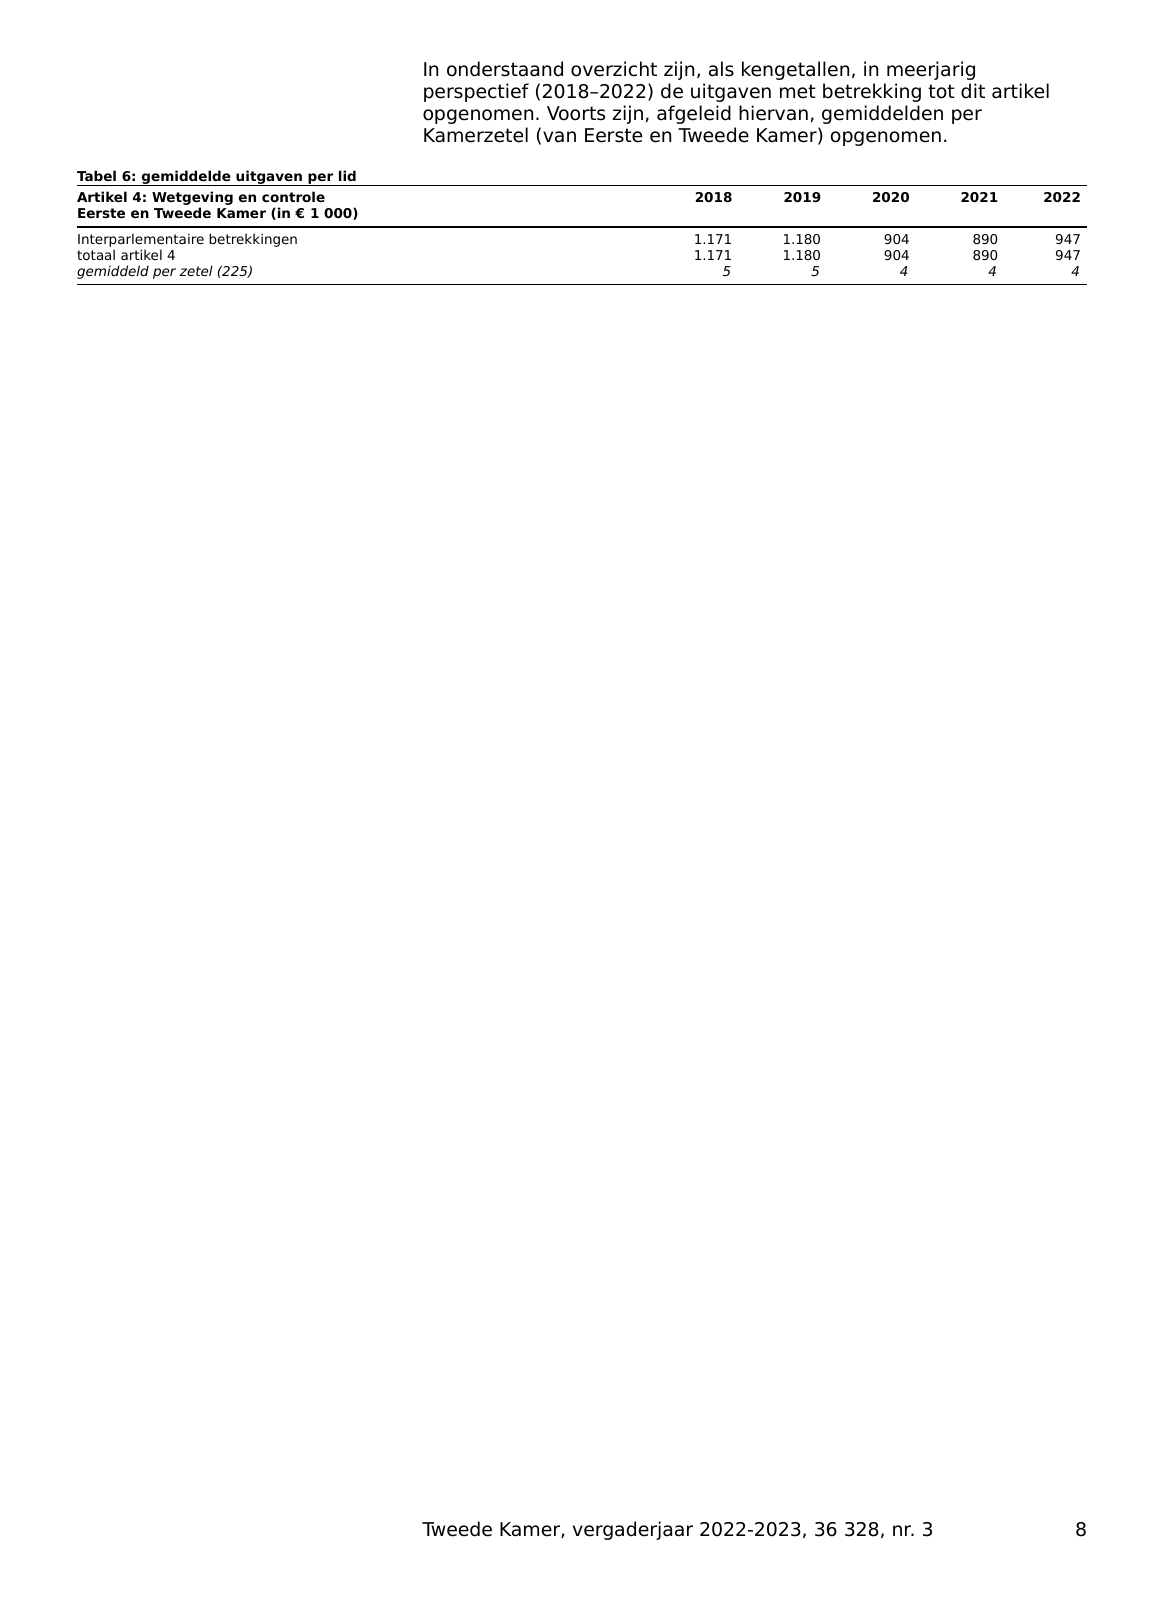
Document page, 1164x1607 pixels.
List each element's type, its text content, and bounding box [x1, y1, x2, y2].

table_cell 947 [1004, 228, 1087, 248]
table_cell 904 [827, 228, 915, 248]
table_cell Interparlementaire betrekkingen [77, 228, 649, 248]
table_cell 904 [827, 248, 915, 264]
table_cell 1.171 [650, 248, 738, 264]
text In onderstaand overzicht zijn, als kengetallen, in meerjarig perspectief (2018–2022) de uitgaven met betrekking tot dit artikel opgenomen. Voorts zijn, afgeleid hiervan, gemiddelden per Kamerzetel (van Eerste en Tweede Kamer) opgenomen. [422, 59, 1087, 147]
table_cell 4 [827, 264, 915, 284]
table_cell Artikel 4: Wetgeving en controle Eerste en Tweede Kamer (in € 1 000) [77, 186, 649, 226]
table_cell 4 [1004, 264, 1087, 284]
table_cell 2019 [738, 186, 827, 226]
table_cell 2022 [1004, 186, 1087, 226]
table_cell totaal artikel 4 [77, 248, 649, 264]
table_cell 890 [915, 248, 1004, 264]
table_cell 4 [915, 264, 1004, 284]
table_cell 890 [915, 228, 1004, 248]
table_header Tabel 6: gemiddelde uitgaven per lid [77, 169, 1087, 184]
table_cell 1.180 [738, 228, 827, 248]
table_cell 2021 [915, 186, 1004, 226]
table_cell 5 [650, 264, 738, 284]
table_cell 1.171 [650, 228, 738, 248]
table_cell 5 [738, 264, 827, 284]
table_cell 947 [1004, 248, 1087, 264]
table_cell gemiddeld per zetel (225) [77, 264, 649, 284]
table_cell 1.180 [738, 248, 827, 264]
table_cell 2018 [650, 186, 738, 226]
table_cell 2020 [827, 186, 915, 226]
